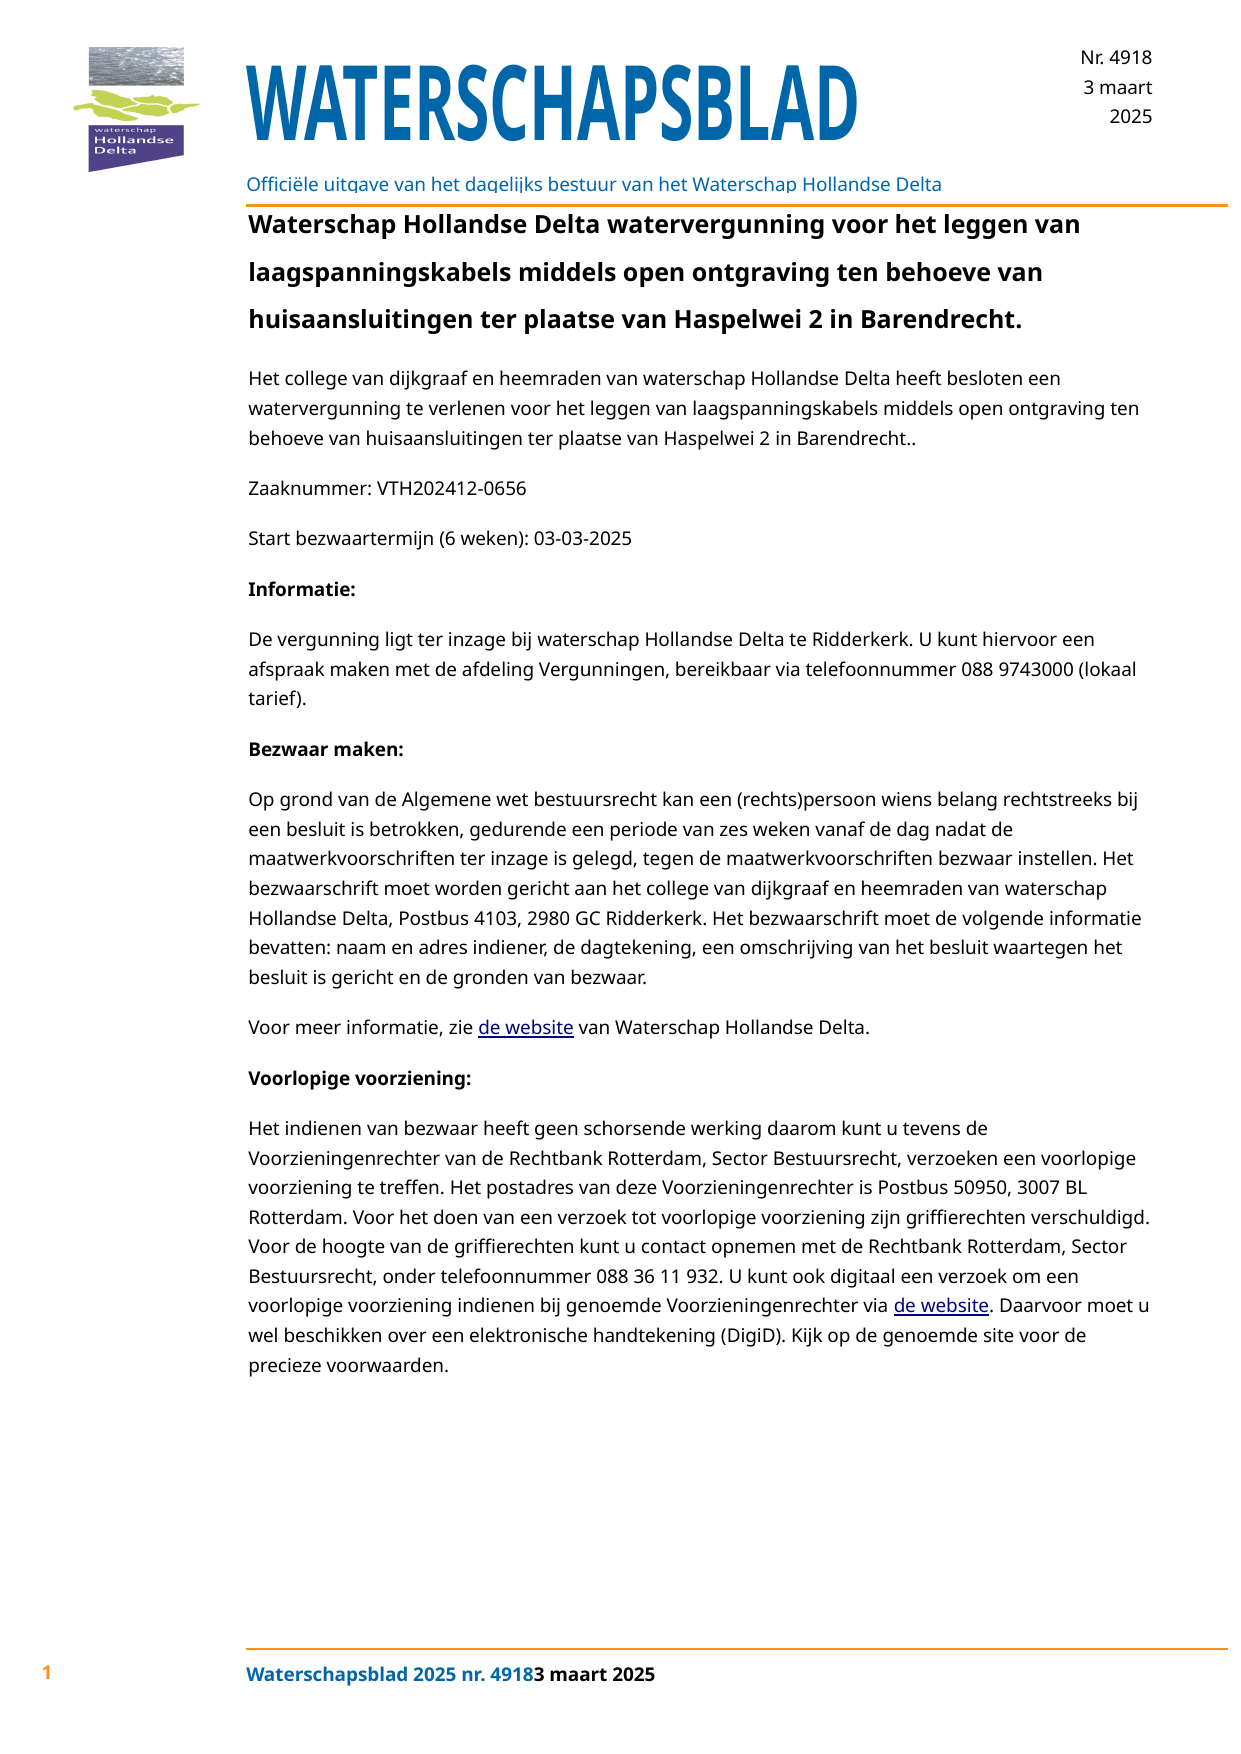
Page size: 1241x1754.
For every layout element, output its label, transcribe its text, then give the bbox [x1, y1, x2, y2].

text Waterschap Hollandse Delta watervergunning voor het leggen van laagspanningskabels middels open ontgraving ten behoeve van huisaansluitingen ter plaatse van Haspelwei 2 in Barendrecht. [248, 207, 1152, 336]
text Op grond van de Algemene wet bestuursrecht kan een (rechts)persoon wiens belang rechtstreeks bij een besluit is betrokken, gedurende een periode van zes weken vanaf de dag nadat de maatwerkvoorschriften ter inzage is gelegd, tegen de maatwerkvoorschriften bezwaar instellen. Het bezwaarschrift moet worden gericht aan het college van dijkgraaf en heemraden van waterschap Hollandse Delta, Postbus 4103, 2980 GC Ridderkerk. Het bezwaarschrift moet de volgende informatie bevatten: naam en adres indiener, de dagtekening, een omschrijving van het besluit waartegen het besluit is gericht en de gronden van bezwaar. [248, 786, 1152, 989]
text Bezwaar maken: [248, 736, 1152, 762]
picture [41, 47, 231, 172]
text De vergunning ligt ter inzage bij waterschap Hollandse Delta te Ridderkerk. U kunt hiervoor een afspraak maken met de afdeling Vergunningen, bereikbaar via telefoonnummer 088 9743000 (lokaal tarief). [248, 626, 1152, 711]
text Het college van dijkgraaf en heemraden van waterschap Hollandse Delta heeft besloten een watervergunning te verlenen voor het leggen van laagspanningskabels middels open ontgraving ten behoeve van huisaansluitingen ter plaatse van Haspelwei 2 in Barendrecht.. [248, 366, 1152, 450]
text Start bezwaartermijn (6 weken): 03-03-2025 [248, 526, 1152, 551]
text Informatie: [248, 576, 1152, 602]
text Zaaknummer: VTH202412-0656 [248, 475, 1152, 501]
text Voorlopige voorziening: [248, 1065, 1152, 1090]
text Het indienen van bezwaar heeft geen schorsende werking daarom kunt u tevens de Voorzieningenrechter van de Rechtbank Rotterdam, Sector Bestuursrecht, verzoeken een voorlopige voorziening te treffen. Het postadres van deze Voorzieningenrechter is Postbus 50950, 3007 BL Rotterdam. Voor het doen van een verzoek tot voorlopige voorziening zijn griffierechten verschuldigd. Voor de hoogte van de griffierechten kunt u contact opnemen met de Rechtbank Rotterdam, Sector Bestuursrecht, onder telefoonnummer 088 36 11 932. U kunt ook digitaal een verzoek om een voorlopige voorziening indienen bij genoemde Voorzieningenrechter via de website. Daarvoor moet u wel beschikken over een elektronische handtekening (DigiD). Kijk op de genoemde site voor de precieze voorwaarden. [248, 1115, 1152, 1377]
text Voor meer informatie, zie de website van Waterschap Hollandse Delta. [248, 1014, 1152, 1040]
